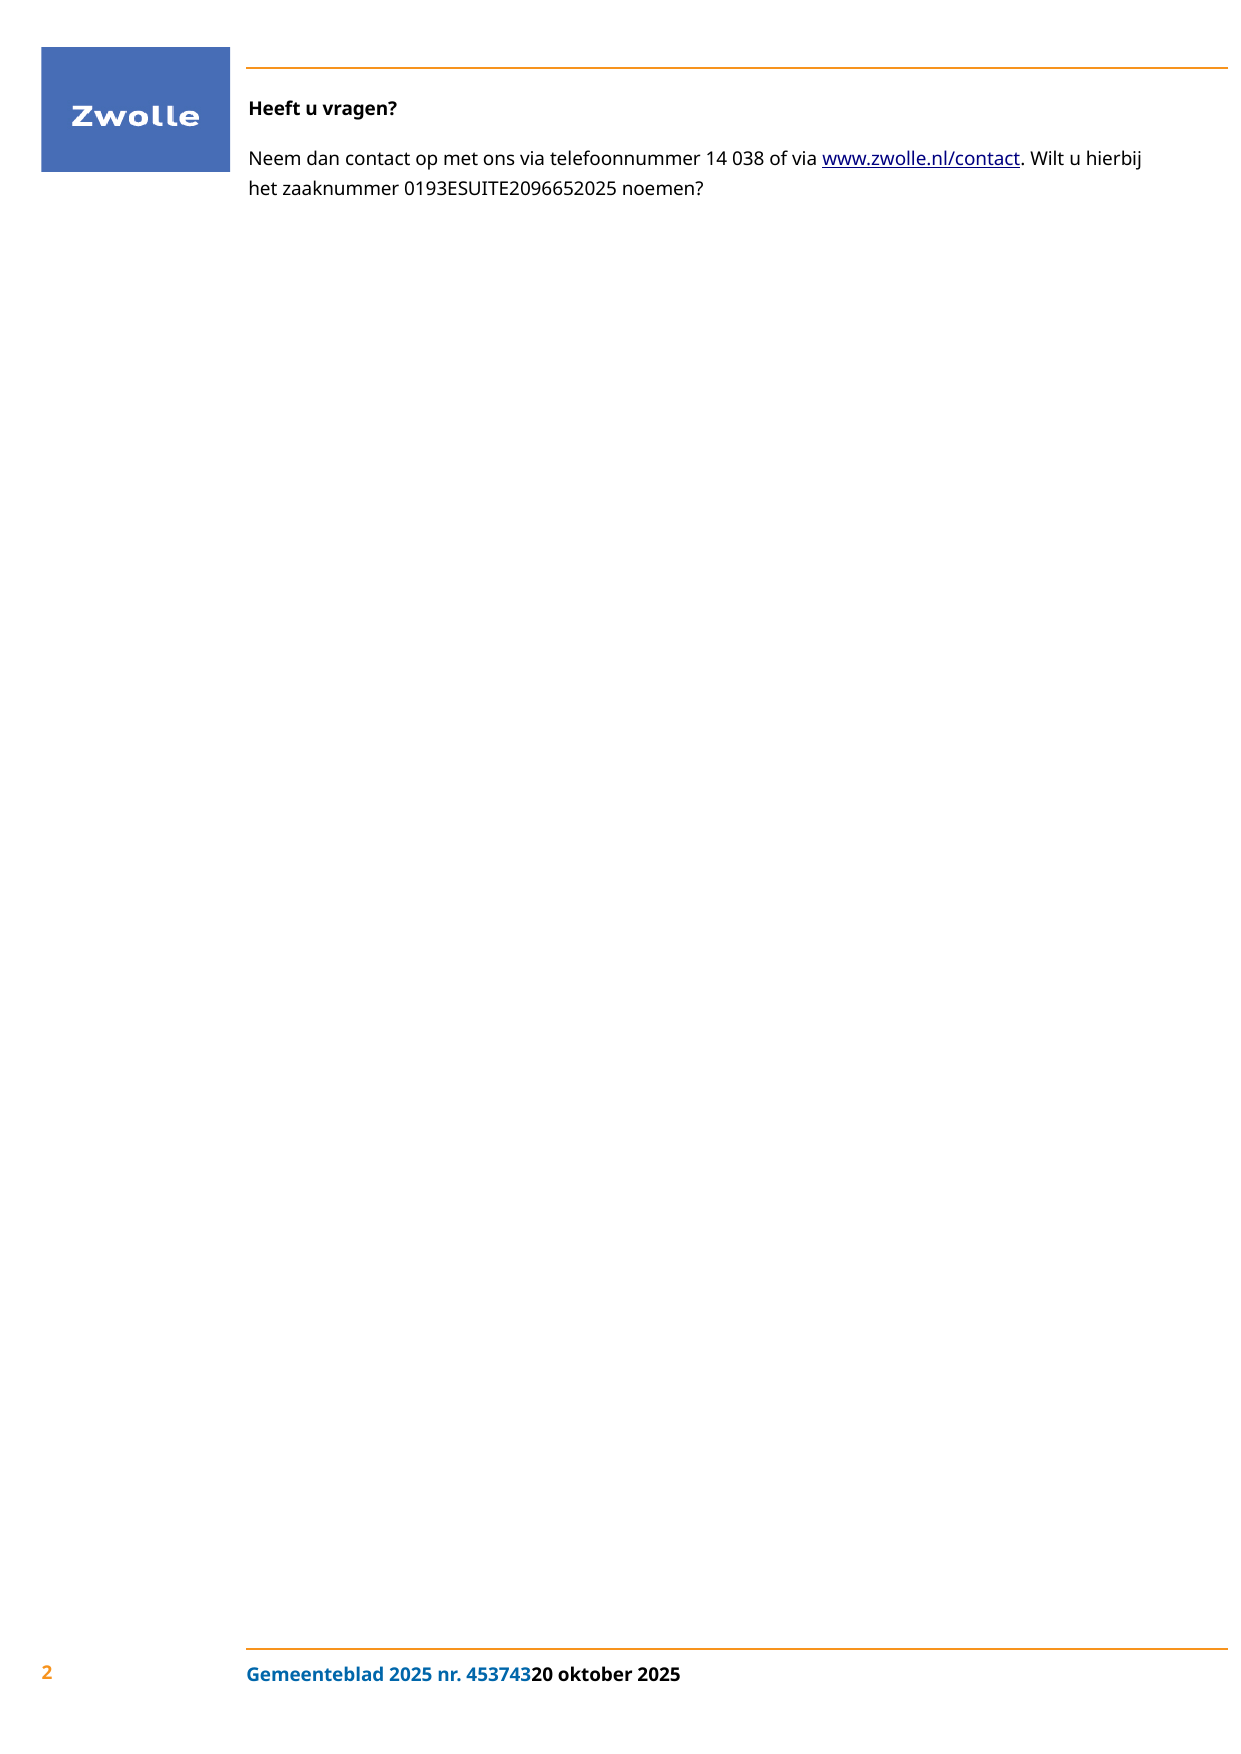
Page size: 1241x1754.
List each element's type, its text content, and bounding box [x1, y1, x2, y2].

text Heeft u vragen? [248, 95, 1152, 121]
text Neem dan contact op met ons via telefoonnummer 14 038 of via www.zwolle.nl/contact. Wilt u hierbij het zaaknummer 0193ESUITE2096652025 noemen? [248, 145, 1152, 201]
picture [41, 47, 231, 172]
